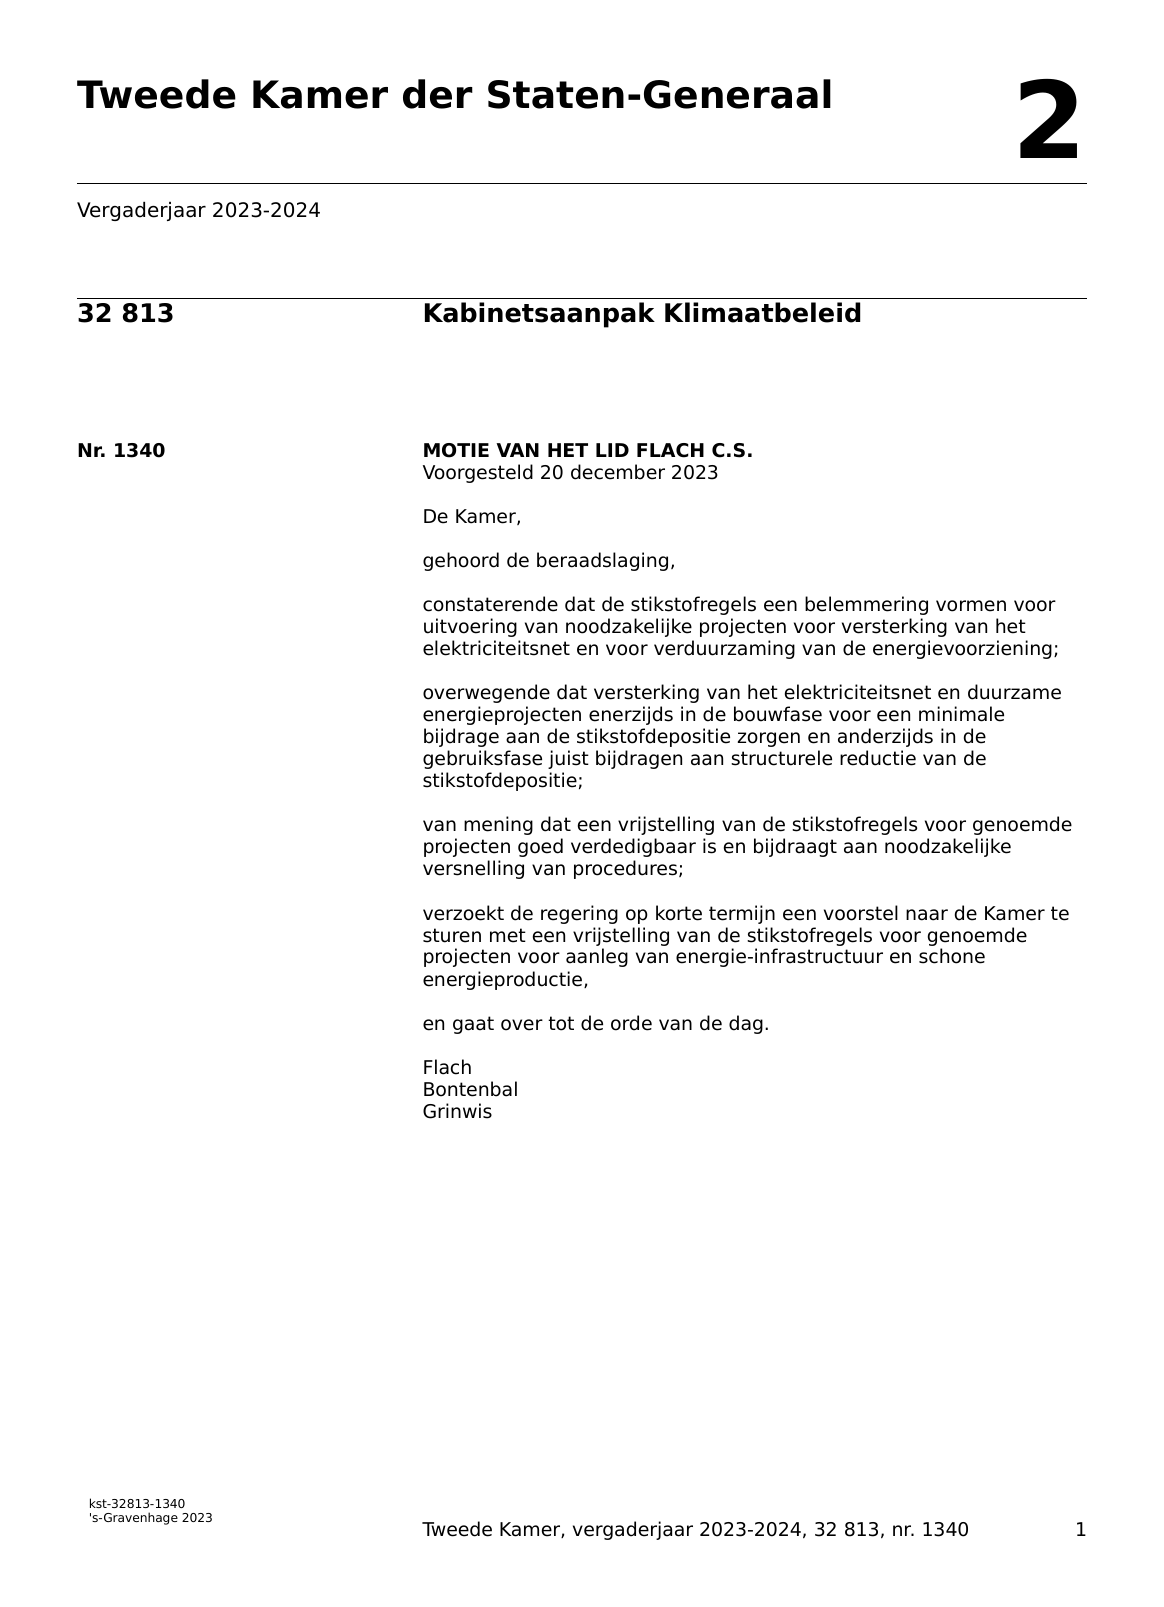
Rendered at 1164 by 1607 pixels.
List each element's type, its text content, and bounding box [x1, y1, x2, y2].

text gehoord de beraadslaging, [422, 550, 1087, 572]
text kst-32813-1340 [88, 1497, 323, 1511]
table_header 2 [886, 59, 1087, 183]
text overwegende dat versterking van het elektriciteitsnet en duurzame energieprojecten enerzijds in de bouwfase voor een minimale bijdrage aan de stikstofdepositie zorgen en anderzijds in de gebruiksfase juist bijdragen aan structurele reductie van de stikstofdepositie; [422, 682, 1087, 792]
table_cell Vergaderjaar 2023-2024 [77, 184, 1087, 298]
text Voorgesteld 20 december 2023 [422, 462, 1087, 484]
subtitle Nr. 1340 MOTIE VAN HET LID FLACH C.S. [77, 440, 1087, 462]
text verzoekt de regering op korte termijn een voorstel naar de Kamer te sturen met een vrijstelling van de stikstofregels voor genoemde projecten voor aanleg van energie-infrastructuur en schone energieproductie, [422, 902, 1087, 990]
text van mening dat een vrijstelling van de stikstofregels voor genoemde projecten goed verdedigbaar is en bijdraagt aan noodzakelijke versnelling van procedures; [422, 814, 1087, 880]
text Bontenbal [422, 1079, 1087, 1101]
text en gaat over tot de orde van de dag. [422, 1013, 1087, 1034]
text Grinwis [422, 1101, 1087, 1123]
text De Kamer, [422, 506, 1087, 528]
text constaterende dat de stikstofregels een belemmering vormen voor uitvoering van noodzakelijke projecten voor versterking van het elektriciteitsnet en voor verduurzaming van de energievoorziening; [422, 594, 1087, 660]
table_header Tweede Kamer der Staten-Generaal [77, 59, 886, 183]
subtitle 32 813 Kabinetsaanpak Klimaatbeleid [77, 299, 1087, 329]
text Flach [422, 1057, 1087, 1079]
text 's-Gravenhage 2023 [88, 1511, 323, 1525]
